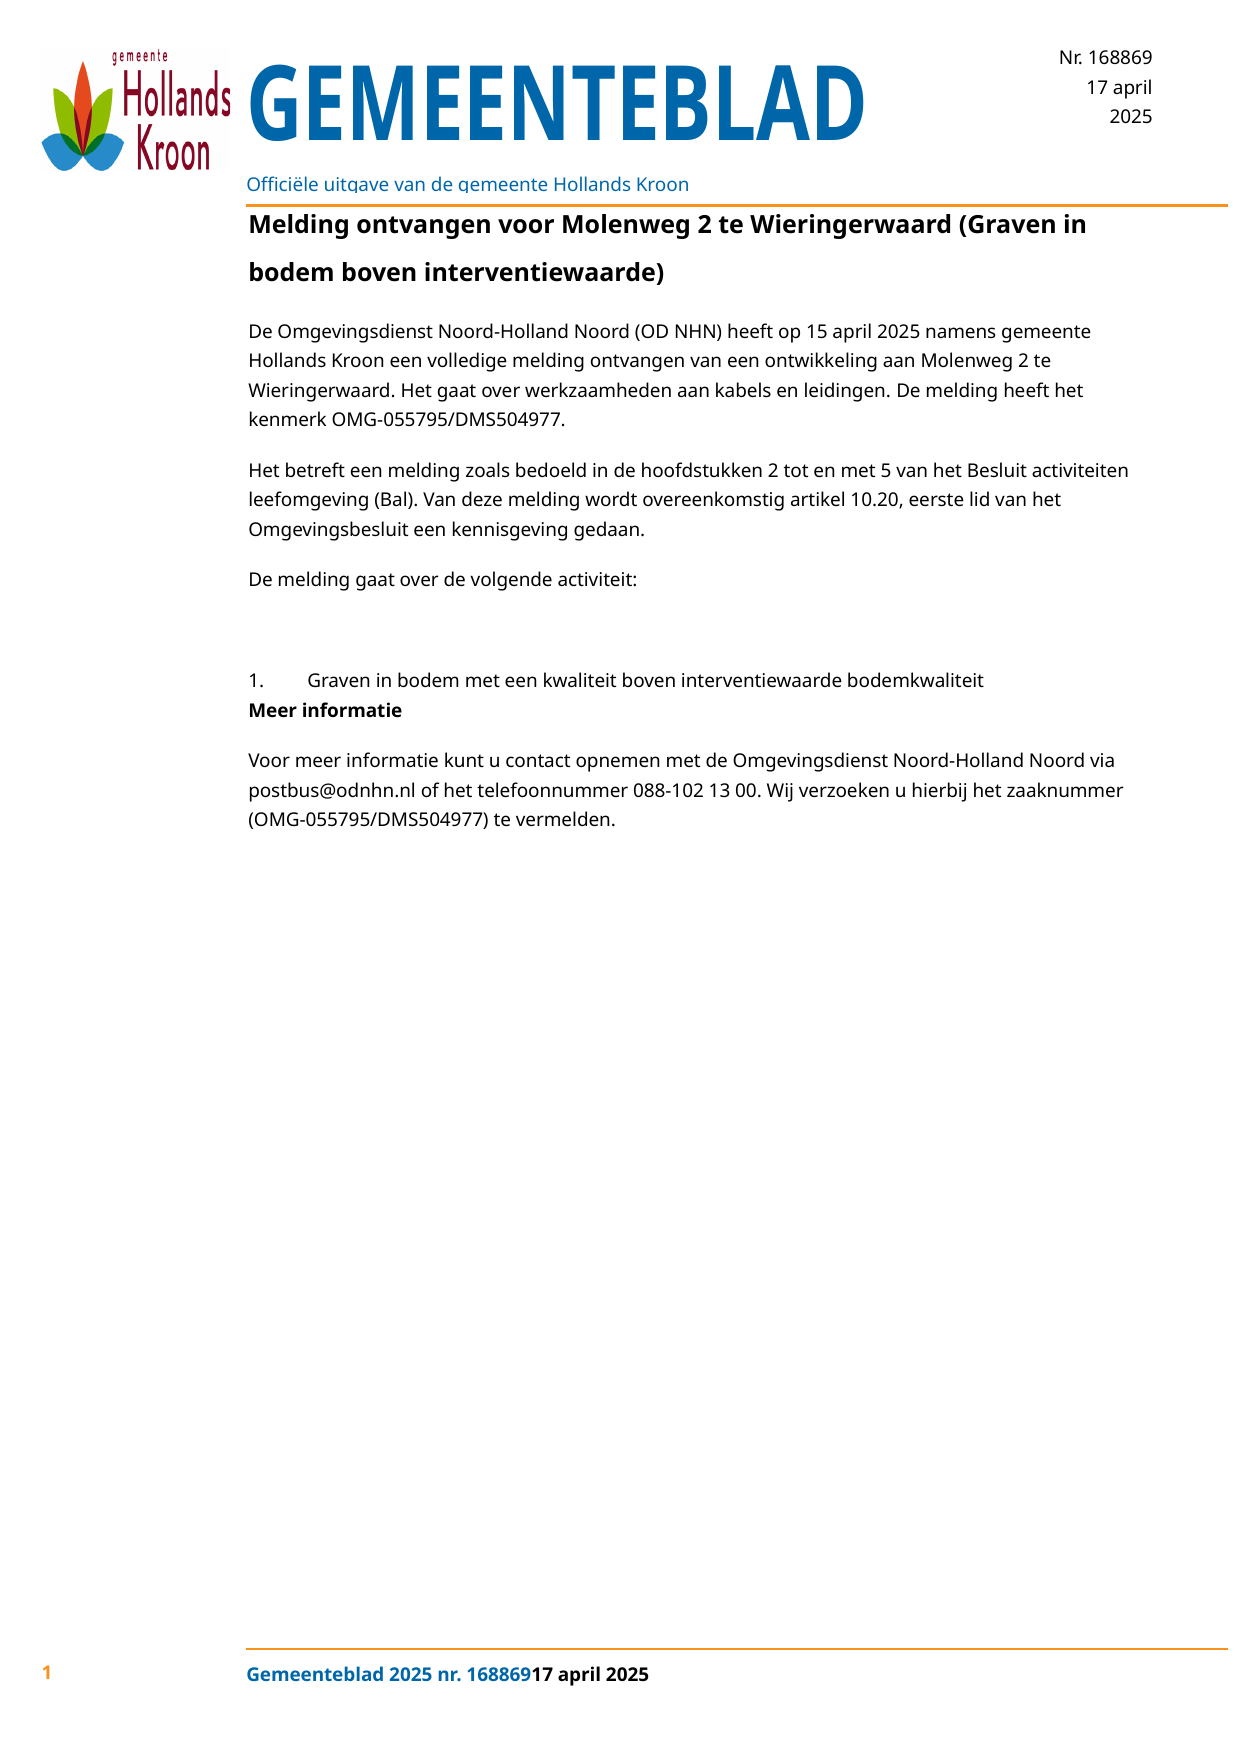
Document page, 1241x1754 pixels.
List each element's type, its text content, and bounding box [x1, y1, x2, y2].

text Meer informatie [248, 697, 1152, 723]
picture [41, 47, 231, 172]
text Het betreft een melding zoals bedoeld in de hoofdstukken 2 tot en met 5 van het Besluit activiteiten leefomgeving (Bal). Van deze melding wordt overeenkomstig artikel 10.20, eerste lid van het Omgevingsbesluit een kennisgeving gedaan. [248, 457, 1152, 542]
text Voor meer informatie kunt u contact opnemen met de Omgevingsdienst Noord-Holland Noord via postbus@odnhn.nl of het telefoonnummer 088-102 13 00. Wij verzoeken u hierbij het zaaknummer (OMG-055795/DMS504977) te vermelden. [248, 747, 1152, 832]
text Melding ontvangen voor Molenweg 2 te Wieringerwaard (Graven in bodem boven interventiewaarde) [248, 207, 1152, 288]
text De Omgevingsdienst Noord-Holland Noord (OD NHN) heeft op 15 april 2025 namens gemeente Hollands Kroon een volledige melding ontvangen van een ontwikkeling aan Molenweg 2 te Wieringerwaard. Het gaat over werkzaamheden aan kabels en leidingen. De melding heeft het kenmerk OMG-055795/DMS504977. [248, 318, 1152, 432]
text De melding gaat over de volgende activiteit: [248, 567, 1152, 592]
list Graven in bodem met een kwaliteit boven interventiewaarde bodemkwaliteit [248, 667, 1152, 693]
